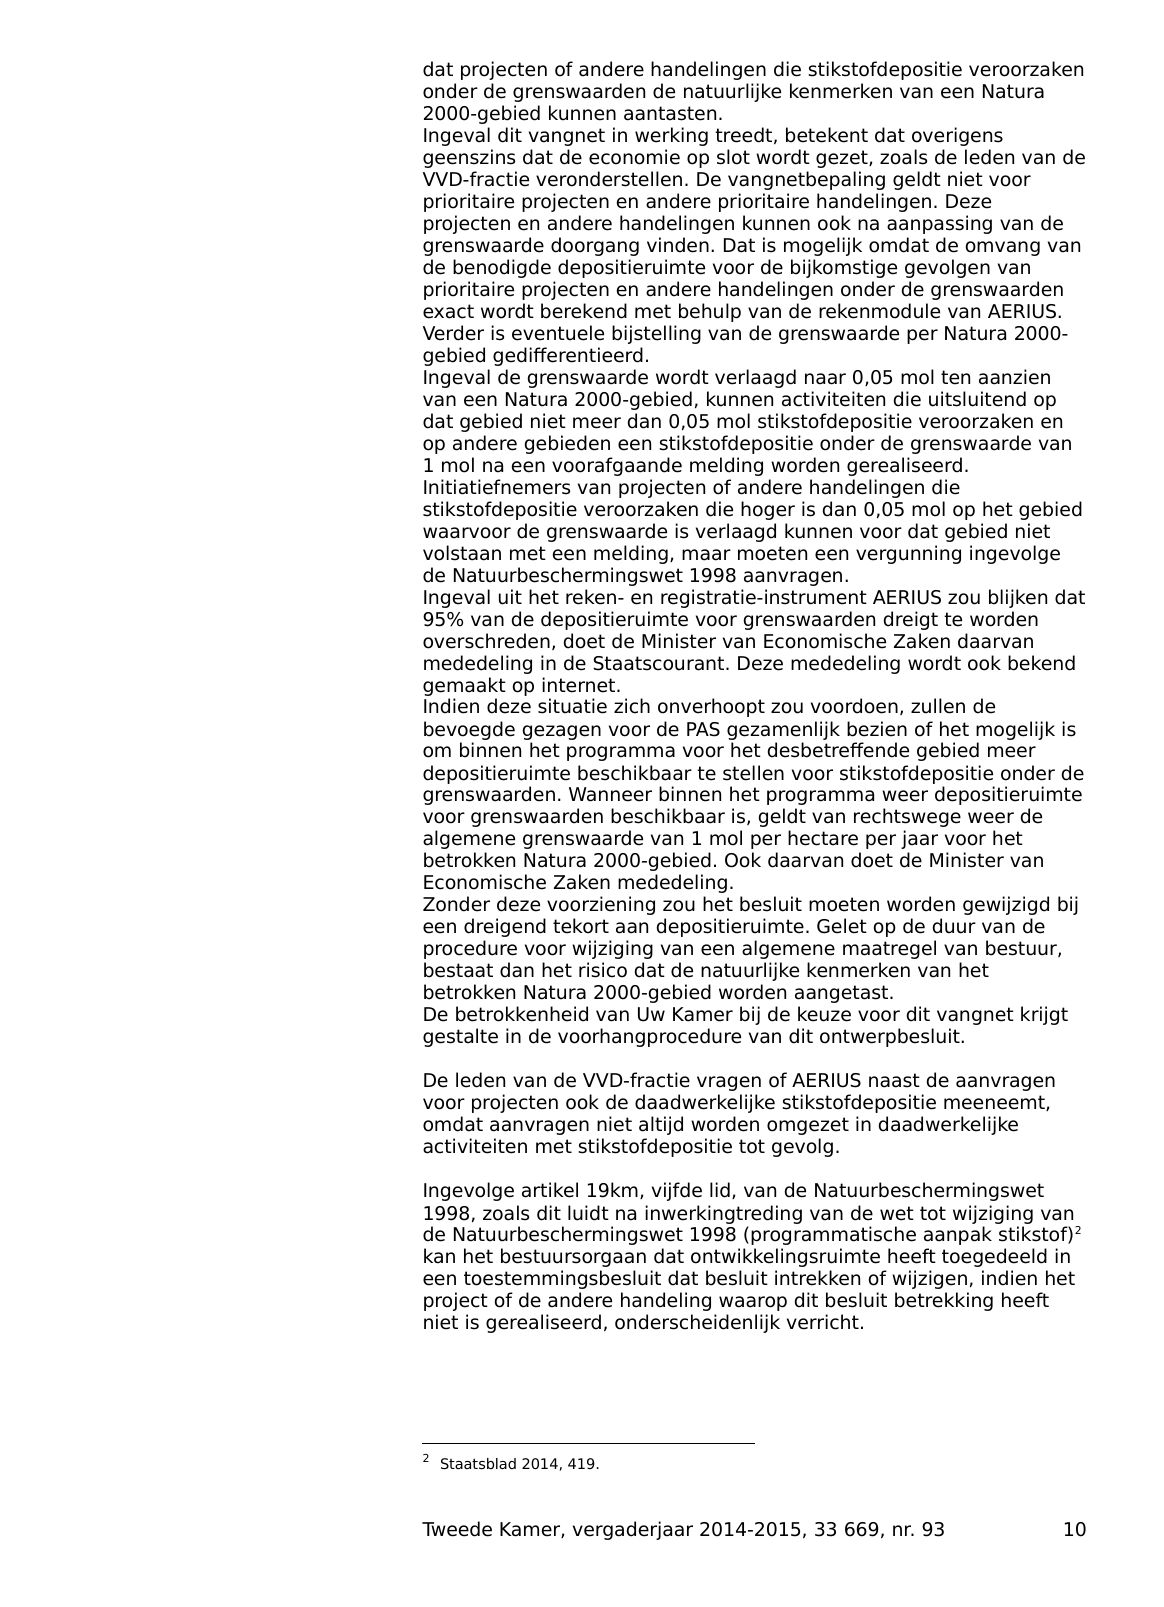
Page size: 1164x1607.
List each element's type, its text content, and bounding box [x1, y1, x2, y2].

text Ingeval dit vangnet in werking treedt, betekent dat overigens geenszins dat de economie op slot wordt gezet, zoals de leden van de VVD-fractie veronderstellen. De vangnetbepaling geldt niet voor prioritaire projecten en andere prioritaire handelingen. Deze projecten en andere handelingen kunnen ook na aanpassing van de grenswaarde doorgang vinden. Dat is mogelijk omdat de omvang van de benodigde depositieruimte voor de bijkomstige gevolgen van prioritaire projecten en andere handelingen onder de grenswaarden exact wordt berekend met behulp van de rekenmodule van AERIUS. Verder is eventuele bijstelling van de grenswaarde per Natura 2000-gebied gedifferentieerd. [422, 125, 1087, 367]
text Ingeval de grenswaarde wordt verlaagd naar 0,05 mol ten aanzien van een Natura 2000-gebied, kunnen activiteiten die uitsluitend op dat gebied niet meer dan 0,05 mol stikstofdepositie veroorzaken en op andere gebieden een stikstofdepositie onder de grenswaarde van 1 mol na een voorafgaande melding worden gerealiseerd. Initiatiefnemers van projecten of andere handelingen die stikstofdepositie veroorzaken die hoger is dan 0,05 mol op het gebied waarvoor de grenswaarde is verlaagd kunnen voor dat gebied niet volstaan met een melding, maar moeten een vergunning ingevolge de Natuurbeschermingswet 1998 aanvragen. [422, 367, 1087, 587]
text De betrokkenheid van Uw Kamer bij de keuze voor dit vangnet krijgt gestalte in de voorhangprocedure van dit ontwerpbesluit. [422, 1004, 1087, 1048]
text Staatsblad 2014, 419. [422, 1452, 1087, 1474]
text Zonder deze voorziening zou het besluit moeten worden gewijzigd bij een dreigend tekort aan depositieruimte. Gelet op de duur van de procedure voor wijziging van een algemene maatregel van bestuur, bestaat dan het risico dat de natuurlijke kenmerken van het betrokken Natura 2000-gebied worden aangetast. [422, 894, 1087, 1004]
text Indien deze situatie zich onverhoopt zou voordoen, zullen de bevoegde gezagen voor de PAS gezamenlijk bezien of het mogelijk is om binnen het programma voor het desbetreffende gebied meer depositieruimte beschikbaar te stellen voor stikstofdepositie onder de grenswaarden. Wanneer binnen het programma weer depositieruimte voor grenswaarden beschikbaar is, geldt van rechtswege weer de algemene grenswaarde van 1 mol per hectare per jaar voor het betrokken Natura 2000-gebied. Ook daarvan doet de Minister van Economische Zaken mededeling. [422, 696, 1087, 894]
text Ingeval uit het reken- en registratie-instrument AERIUS zou blijken dat 95% van de depositieruimte voor grenswaarden dreigt te worden overschreden, doet de Minister van Economische Zaken daarvan mededeling in de Staatscourant. Deze mededeling wordt ook bekend gemaakt op internet. [422, 587, 1087, 696]
text De leden van de VVD-fractie vragen of AERIUS naast de aanvragen voor projecten ook de daadwerkelijke stikstofdepositie meeneemt, omdat aanvragen niet altijd worden omgezet in daadwerkelijke activiteiten met stikstofdepositie tot gevolg. [422, 1070, 1087, 1158]
text Ingevolge artikel 19km, vijfde lid, van de Natuurbeschermingswet 1998, zoals dit luidt na inwerkingtreding van de wet tot wijziging van de Natuurbeschermingswet 1998 (programmatische aanpak stikstof) kan het bestuursorgaan dat ontwikkelingsruimte heeft toegedeeld in een toestemmingsbesluit dat besluit intrekken of wijzigen, indien het project of de andere handeling waarop dit besluit betrekking heeft niet is gerealiseerd, onderscheidenlijk verricht. [422, 1180, 1087, 1334]
text dat projecten of andere handelingen die stikstofdepositie veroorzaken onder de grenswaarden de natuurlijke kenmerken van een Natura 2000-gebied kunnen aantasten. [422, 59, 1087, 125]
